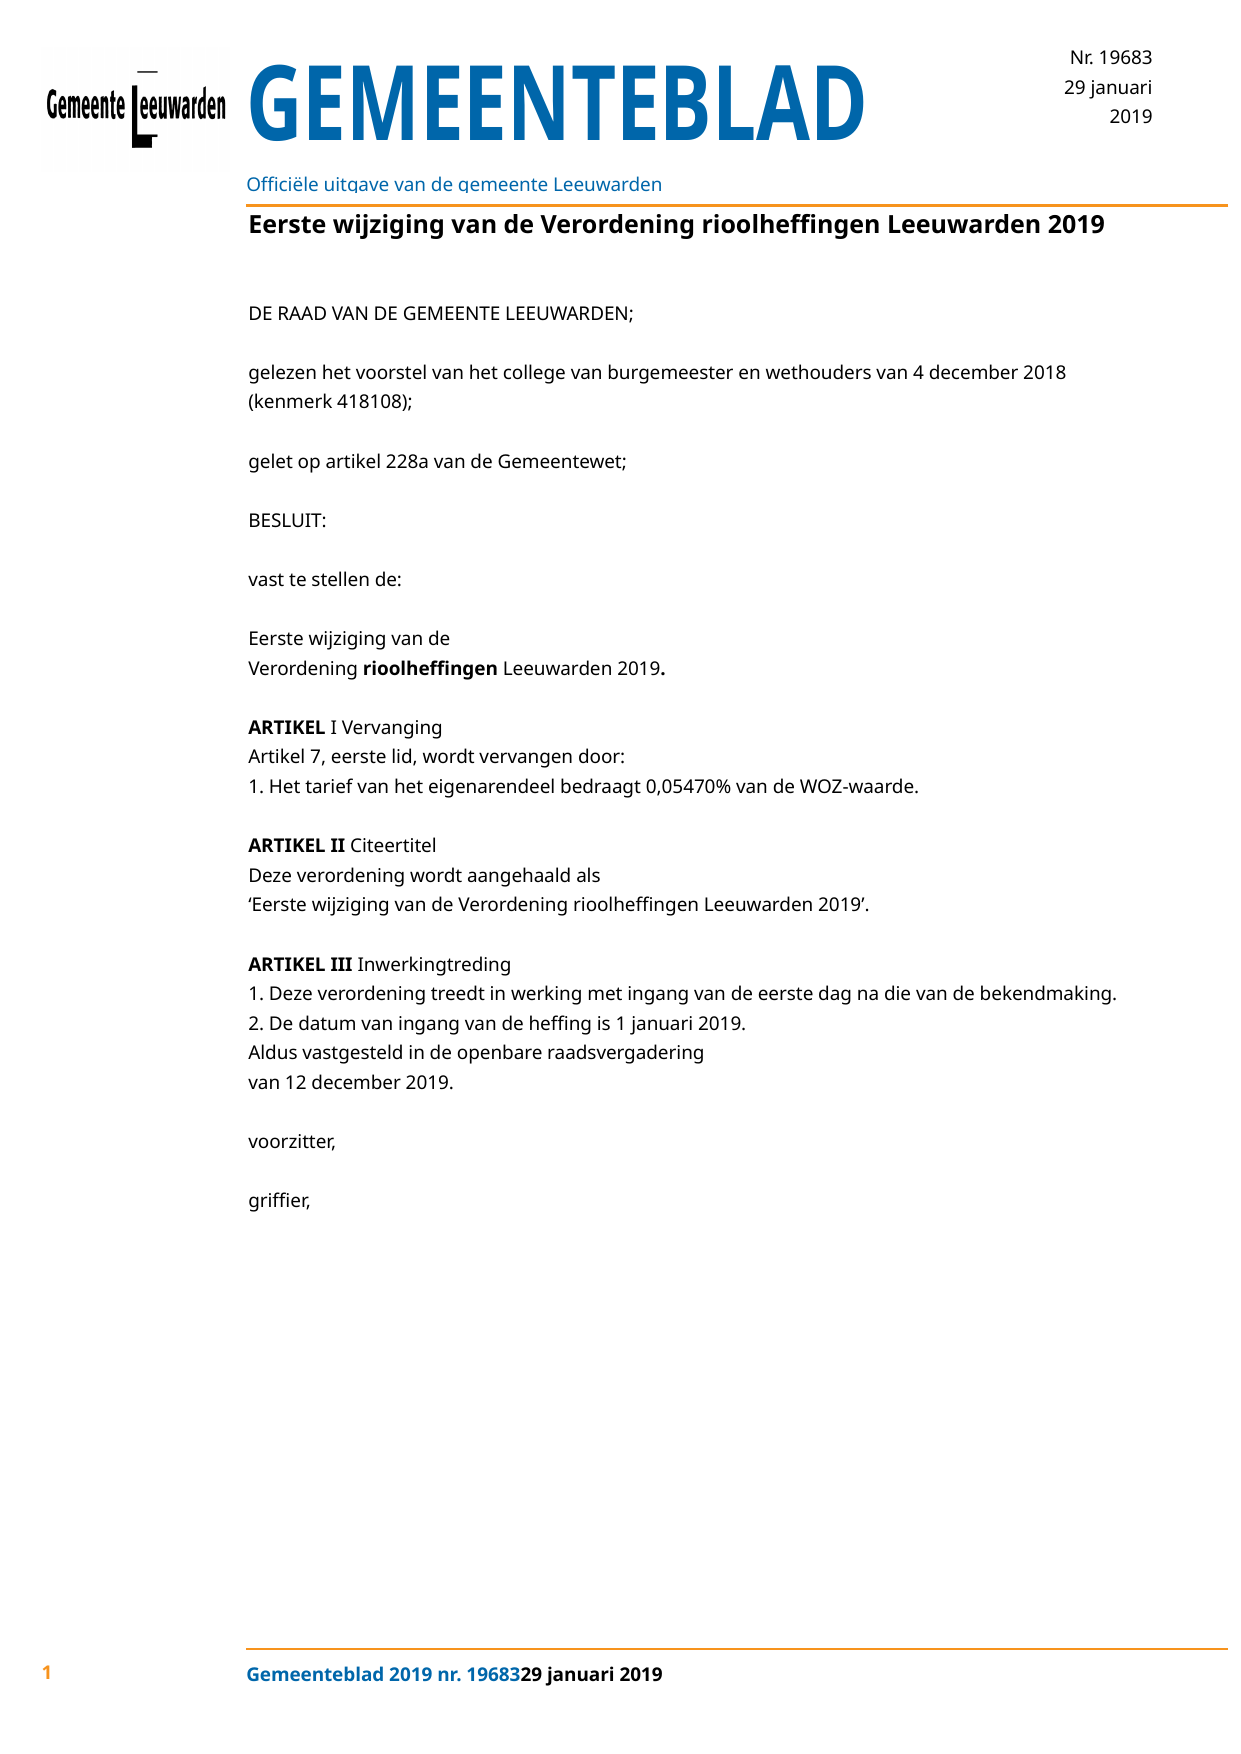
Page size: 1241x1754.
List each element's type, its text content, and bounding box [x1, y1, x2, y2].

text ARTIKEL I Vervanging [248, 714, 1152, 740]
text DE RAAD VAN DE GEMEENTE LEEUWARDEN; [248, 300, 1152, 326]
text BESLUIT: [248, 507, 1152, 533]
text Artikel 7, eerste lid, wordt vervangen door: [248, 744, 1152, 769]
text Deze verordening wordt aangehaald als [248, 862, 1152, 888]
text Aldus vastgesteld in de openbare raadsvergadering [248, 1039, 1152, 1065]
text 1. Deze verordening treedt in werking met ingang van de eerste dag na die van de bekendmaking. [248, 980, 1152, 1006]
text gelet op artikel 228a van de Gemeentewet; [248, 448, 1152, 473]
text ARTIKEL III Inwerkingtreding [248, 951, 1152, 976]
text 1. Het tarief van het eigenarendeel bedraagt 0,05470% van de WOZ-waarde. [248, 773, 1152, 799]
text Eerste wijziging van de [248, 625, 1152, 651]
text voorzitter, [248, 1128, 1152, 1154]
text ARTIKEL II Citeertitel [248, 832, 1152, 858]
text vast te stellen de: [248, 566, 1152, 592]
text Eerste wijziging van de Verordening rioolheffingen Leeuwarden 2019 [248, 207, 1152, 241]
text Verordening rioolheffingen Leeuwarden 2019. [248, 655, 1152, 681]
text gelezen het voorstel van het college van burgemeester en wethouders van 4 december 2018 (kenmerk 418108); [248, 359, 1152, 414]
picture [41, 47, 231, 172]
text 2. De datum van ingang van de heffing is 1 januari 2019. [248, 1010, 1152, 1036]
text ‘Eerste wijziging van de Verordening rioolheffingen Leeuwarden 2019’. [248, 892, 1152, 917]
text griffier, [248, 1187, 1152, 1213]
text van 12 december 2019. [248, 1069, 1152, 1095]
